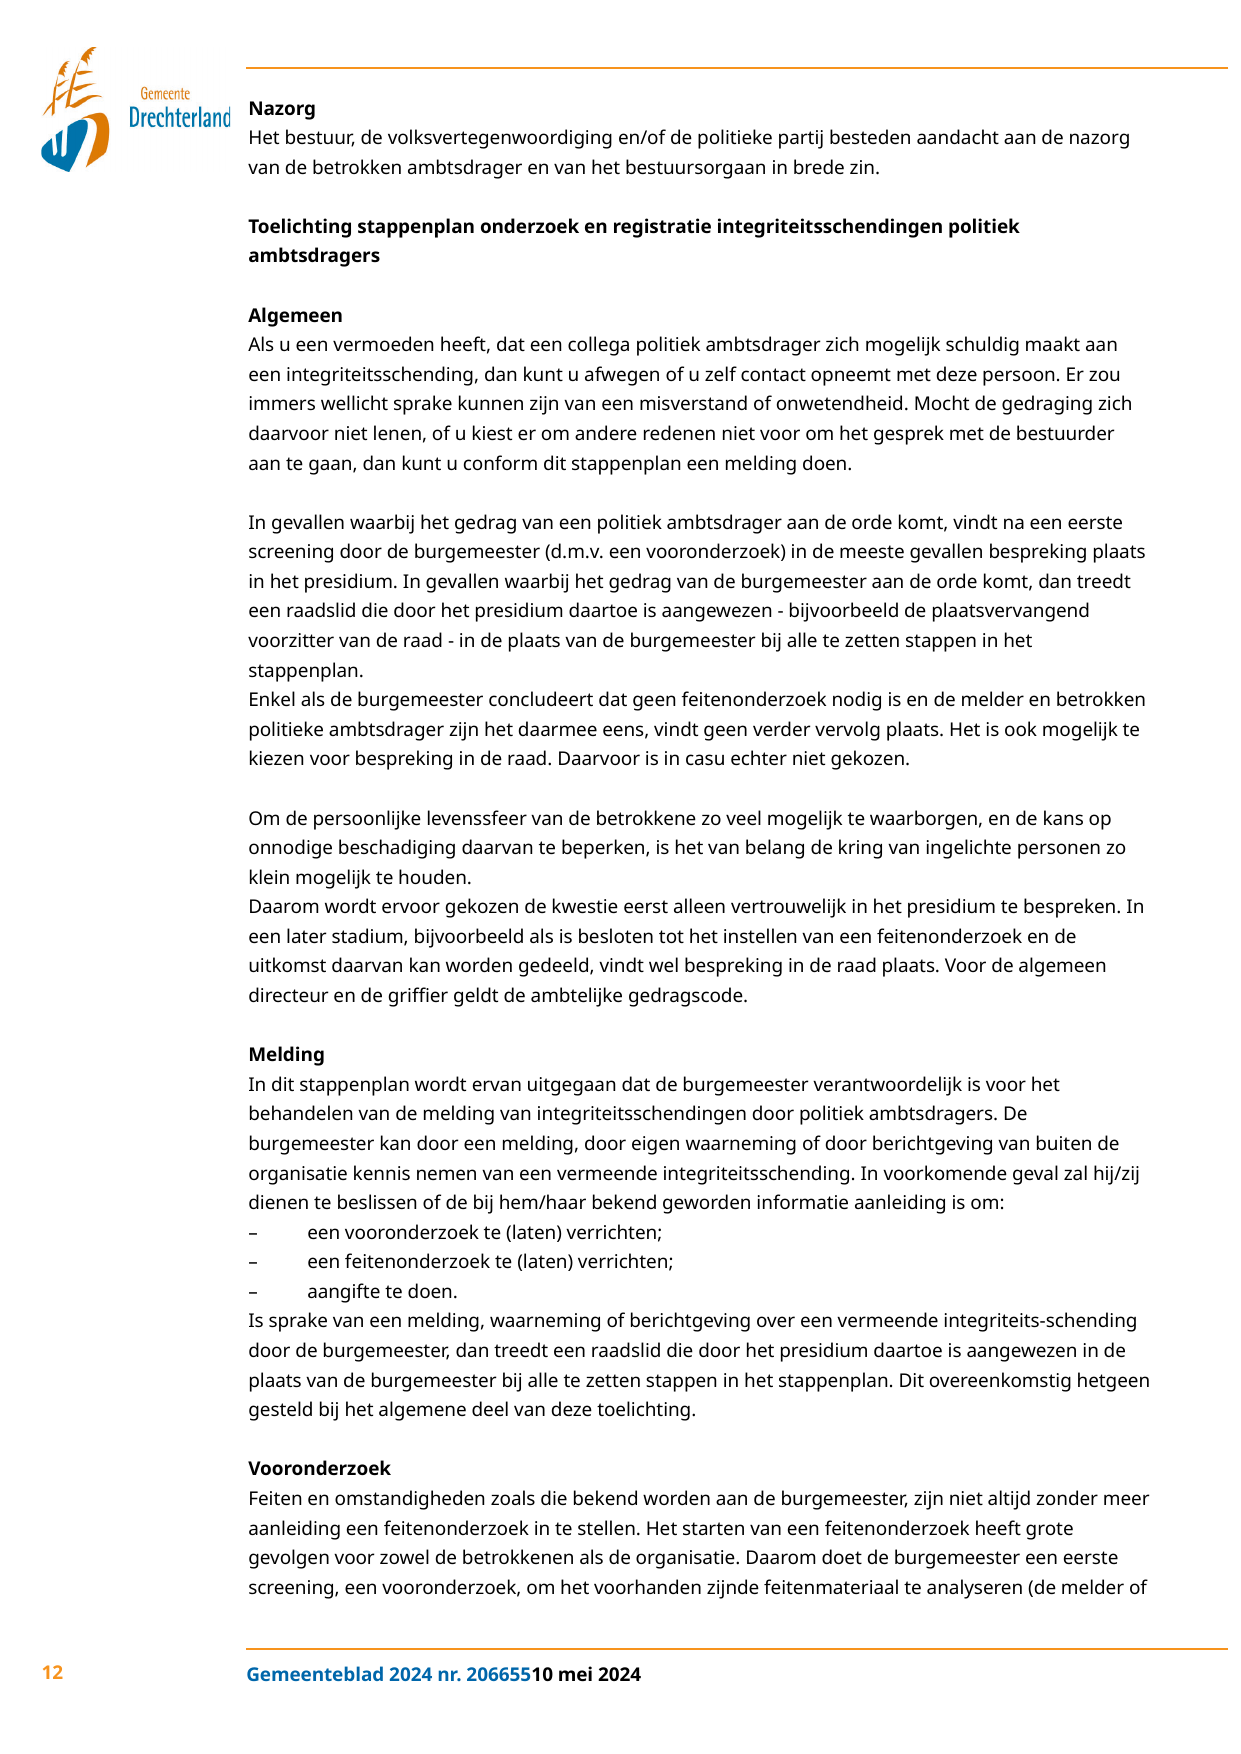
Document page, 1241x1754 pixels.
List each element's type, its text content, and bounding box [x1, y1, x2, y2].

text Om de persoonlijke levenssfeer van de betrokkene zo veel mogelijk te waarborgen, en de kans op onnodige beschadiging daarvan te beperken, is het van belang de kring van ingelichte personen zo klein mogelijk te houden. [248, 805, 1152, 890]
text Is sprake van een melding, waarneming of berichtgeving over een vermeende integriteits-schending door de burgemeester, dan treedt een raadslid die door het presidium daartoe is aangewezen in de plaats van de burgemeester bij alle te zetten stappen in het stappenplan. Dit overeenkomstig hetgeen gesteld bij het algemene deel van deze toelichting. [248, 1308, 1152, 1422]
picture [41, 47, 231, 172]
text Algemeen [248, 302, 1152, 328]
list een vooronderzoek te (laten) verrichten; [248, 1219, 1152, 1245]
text Het bestuur, de volksvertegenwoordiging en/of de politieke partij besteden aandacht aan de nazorg van de betrokken ambtsdrager en van het bestuursorgaan in brede zin. [248, 124, 1152, 180]
text In dit stappenplan wordt ervan uitgegaan dat de burgemeester verantwoordelijk is voor het behandelen van de melding van integriteitsschendingen door politiek ambtsdragers. De burgemeester kan door een melding, door eigen waarneming of door berichtgeving van buiten de organisatie kennis nemen van een vermeende integriteitsschending. In voorkomende geval zal hij/zij dienen te beslissen of de bij hem/haar bekend geworden informatie aanleiding is om: [248, 1071, 1152, 1215]
text Nazorg [248, 95, 1152, 121]
picture [226, 115, 231, 124]
list aangifte te doen. [248, 1278, 1152, 1304]
text Daarom wordt ervoor gekozen de kwestie eerst alleen vertrouwelijk in het presidium te bespreken. In een later stadium, bijvoorbeeld als is besloten tot het instellen van een feitenonderzoek en de uitkomst daarvan kan worden gedeeld, vindt wel bespreking in de raad plaats. Voor de algemeen directeur en de griffier geldt de ambtelijke gedragscode. [248, 893, 1152, 1008]
picture [41, 158, 64, 172]
text In gevallen waarbij het gedrag van een politiek ambtsdrager aan de orde komt, vindt na een eerste screening door de burgemeester (d.m.v. een vooronderzoek) in de meeste gevallen bespreking plaats in het presidium. In gevallen waarbij het gedrag van de burgemeester aan de orde komt, dan treedt een raadslid die door het presidium daartoe is aangewezen - bijvoorbeeld de plaatsvervangend voorzitter van de raad - in de plaats van de burgemeester bij alle te zetten stappen in het stappenplan. [248, 509, 1152, 683]
text Als u een vermoeden heeft, dat een collega politiek ambtsdrager zich mogelijk schuldig maakt aan een integriteitsschending, dan kunt u afwegen of u zelf contact opneemt met deze persoon. Er zou immers wellicht sprake kunnen zijn van een misverstand of onwetendheid. Mocht de gedraging zich daarvoor niet lenen, of u kiest er om andere redenen niet voor om het gesprek met de bestuurder aan te gaan, dan kunt u conform dit stappenplan een melding doen. [248, 331, 1152, 476]
text Melding [248, 1041, 1152, 1067]
text Vooronderzoek [248, 1456, 1152, 1481]
text Feiten en omstandigheden zoals die bekend worden aan de burgemeester, zijn niet altijd zonder meer aanleiding een feitenonderzoek in te stellen. Het starten van een feitenonderzoek heeft grote gevolgen voor zowel de betrokkenen als de organisatie. Daarom doet de burgemeester een eerste screening, een vooronderzoek, om het voorhanden zijnde feitenmateriaal te analyseren (de melder of [248, 1485, 1152, 1600]
text Enkel als de burgemeester concludeert dat geen feitenonderzoek nodig is en de melder en betrokken politieke ambtsdrager zijn het daarmee eens, vindt geen verder vervolg plaats. Het is ook mogelijk te kiezen voor bespreking in de raad. Daarvoor is in casu echter niet gekozen. [248, 686, 1152, 771]
text Toelichting stappenplan onderzoek en registratie integriteitsschendingen politiek ambtsdragers [248, 213, 1152, 268]
list een feitenonderzoek te (laten) verrichten; [248, 1248, 1152, 1274]
